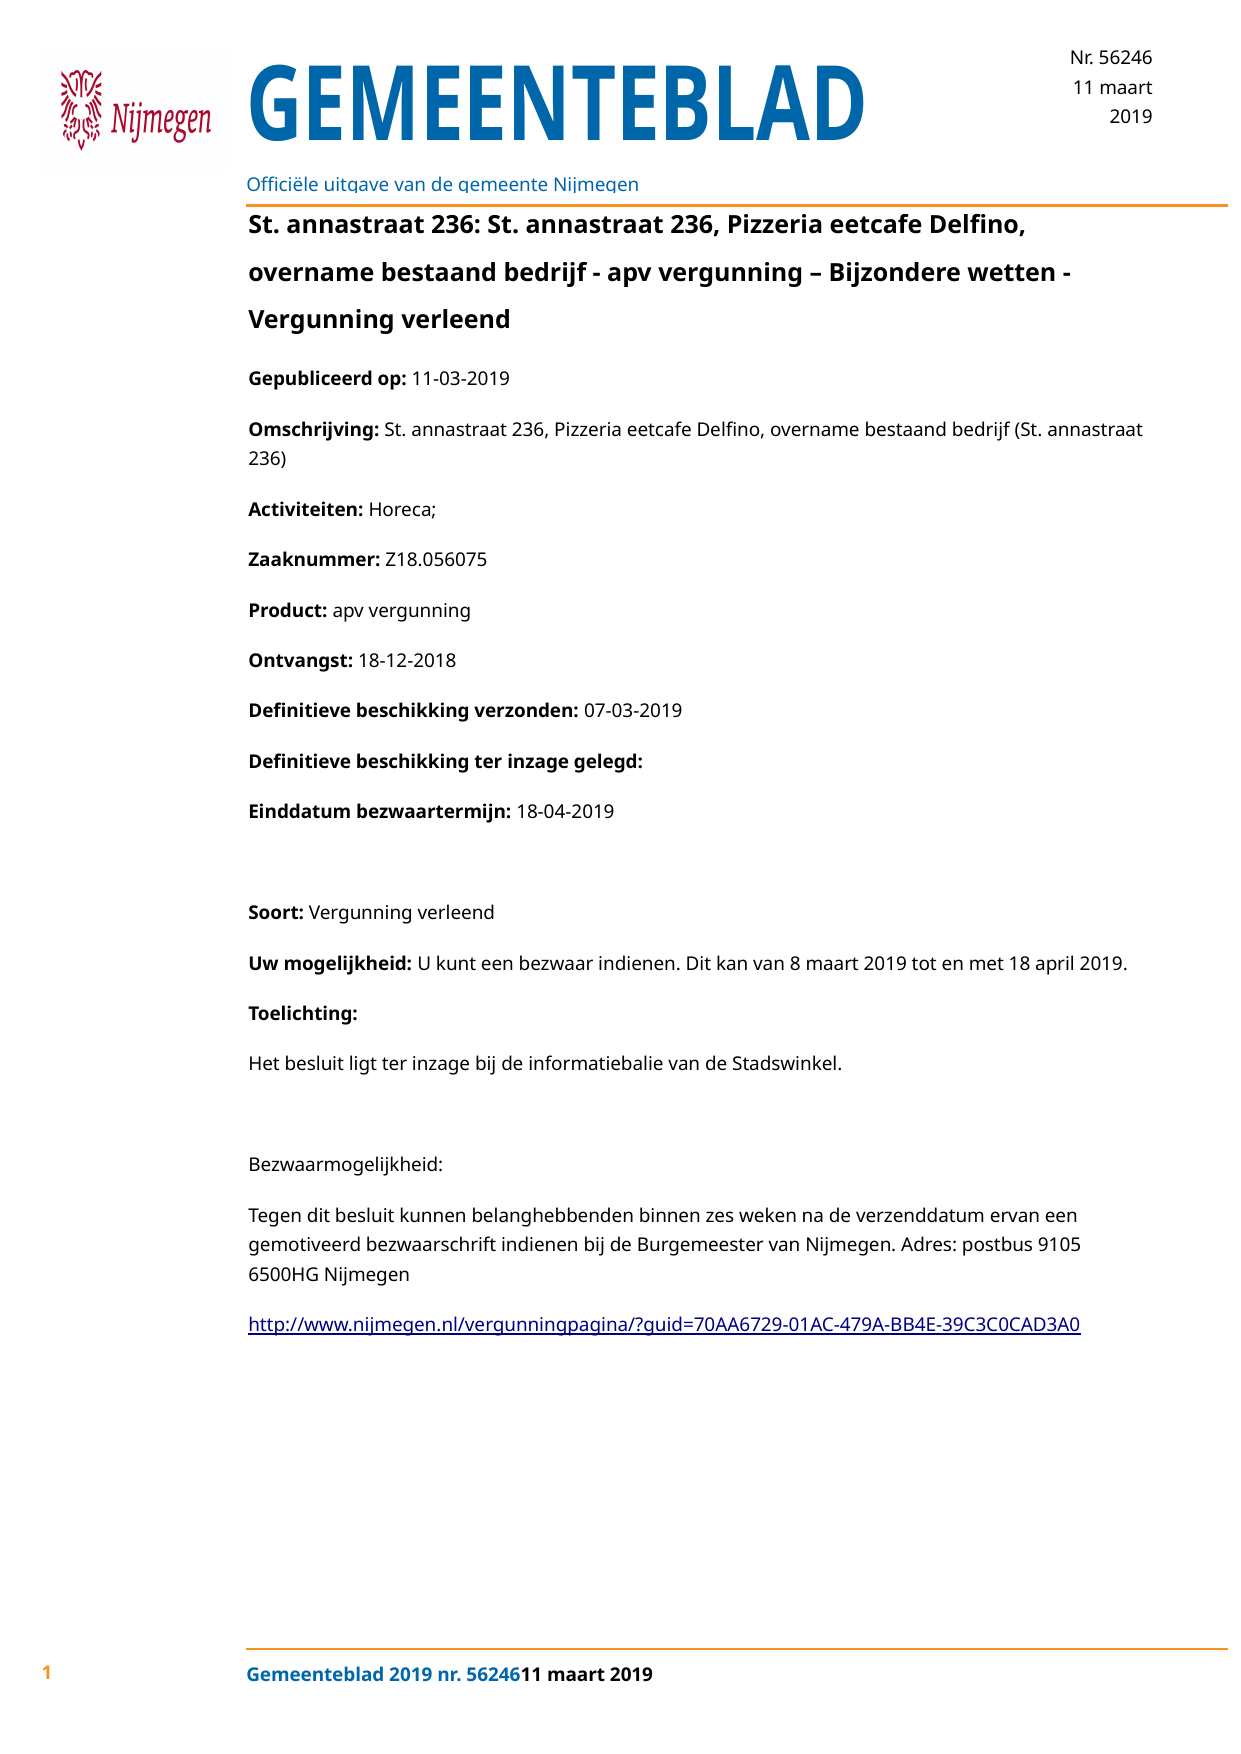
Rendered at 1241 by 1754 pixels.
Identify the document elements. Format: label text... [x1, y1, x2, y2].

text Einddatum bezwaartermijn: 18-04-2019 [248, 798, 1152, 824]
text Het besluit ligt ter inzage bij de informatiebalie van de Stadswinkel. [248, 1051, 1152, 1076]
text Product: apv vergunning [248, 597, 1152, 622]
text Zaaknummer: Z18.056075 [248, 546, 1152, 572]
text Omschrijving: St. annastraat 236, Pizzeria eetcafe Delfino, overname bestaand bedrijf (St. annastraat 236) [248, 416, 1152, 471]
text Tegen dit besluit kunnen belanghebbenden binnen zes weken na de verzenddatum ervan een gemotiveerd bezwaarschrift indienen bij de Burgemeester van Nijmegen. Adres: postbus 9105 6500HG Nijmegen [248, 1202, 1152, 1287]
text Toelichting: [248, 1000, 1152, 1026]
text St. annastraat 236: St. annastraat 236, Pizzeria eetcafe Delfino, overname bestaand bedrijf - apv vergunning – Bijzondere wetten - Vergunning verleend [248, 207, 1152, 336]
text Gepubliceerd op: 11-03-2019 [248, 366, 1152, 391]
text http://www.nijmegen.nl/vergunningpagina/?guid=70AA6729-01AC-479A-BB4E-39C3C0CAD3A0 [248, 1311, 1152, 1337]
text Activiteiten: Horeca; [248, 496, 1152, 522]
text Definitieve beschikking verzonden: 07-03-2019 [248, 698, 1152, 723]
picture [41, 47, 231, 172]
text Uw mogelijkheid: U kunt een bezwaar indienen. Dit kan van 8 maart 2019 tot en met 18 april 2019. [248, 950, 1152, 975]
text Ontvangst: 18-12-2018 [248, 647, 1152, 673]
text Definitieve beschikking ter inzage gelegd: [248, 748, 1152, 774]
text Bezwaarmogelijkheid: [248, 1151, 1152, 1177]
text Soort: Vergunning verleend [248, 899, 1152, 925]
